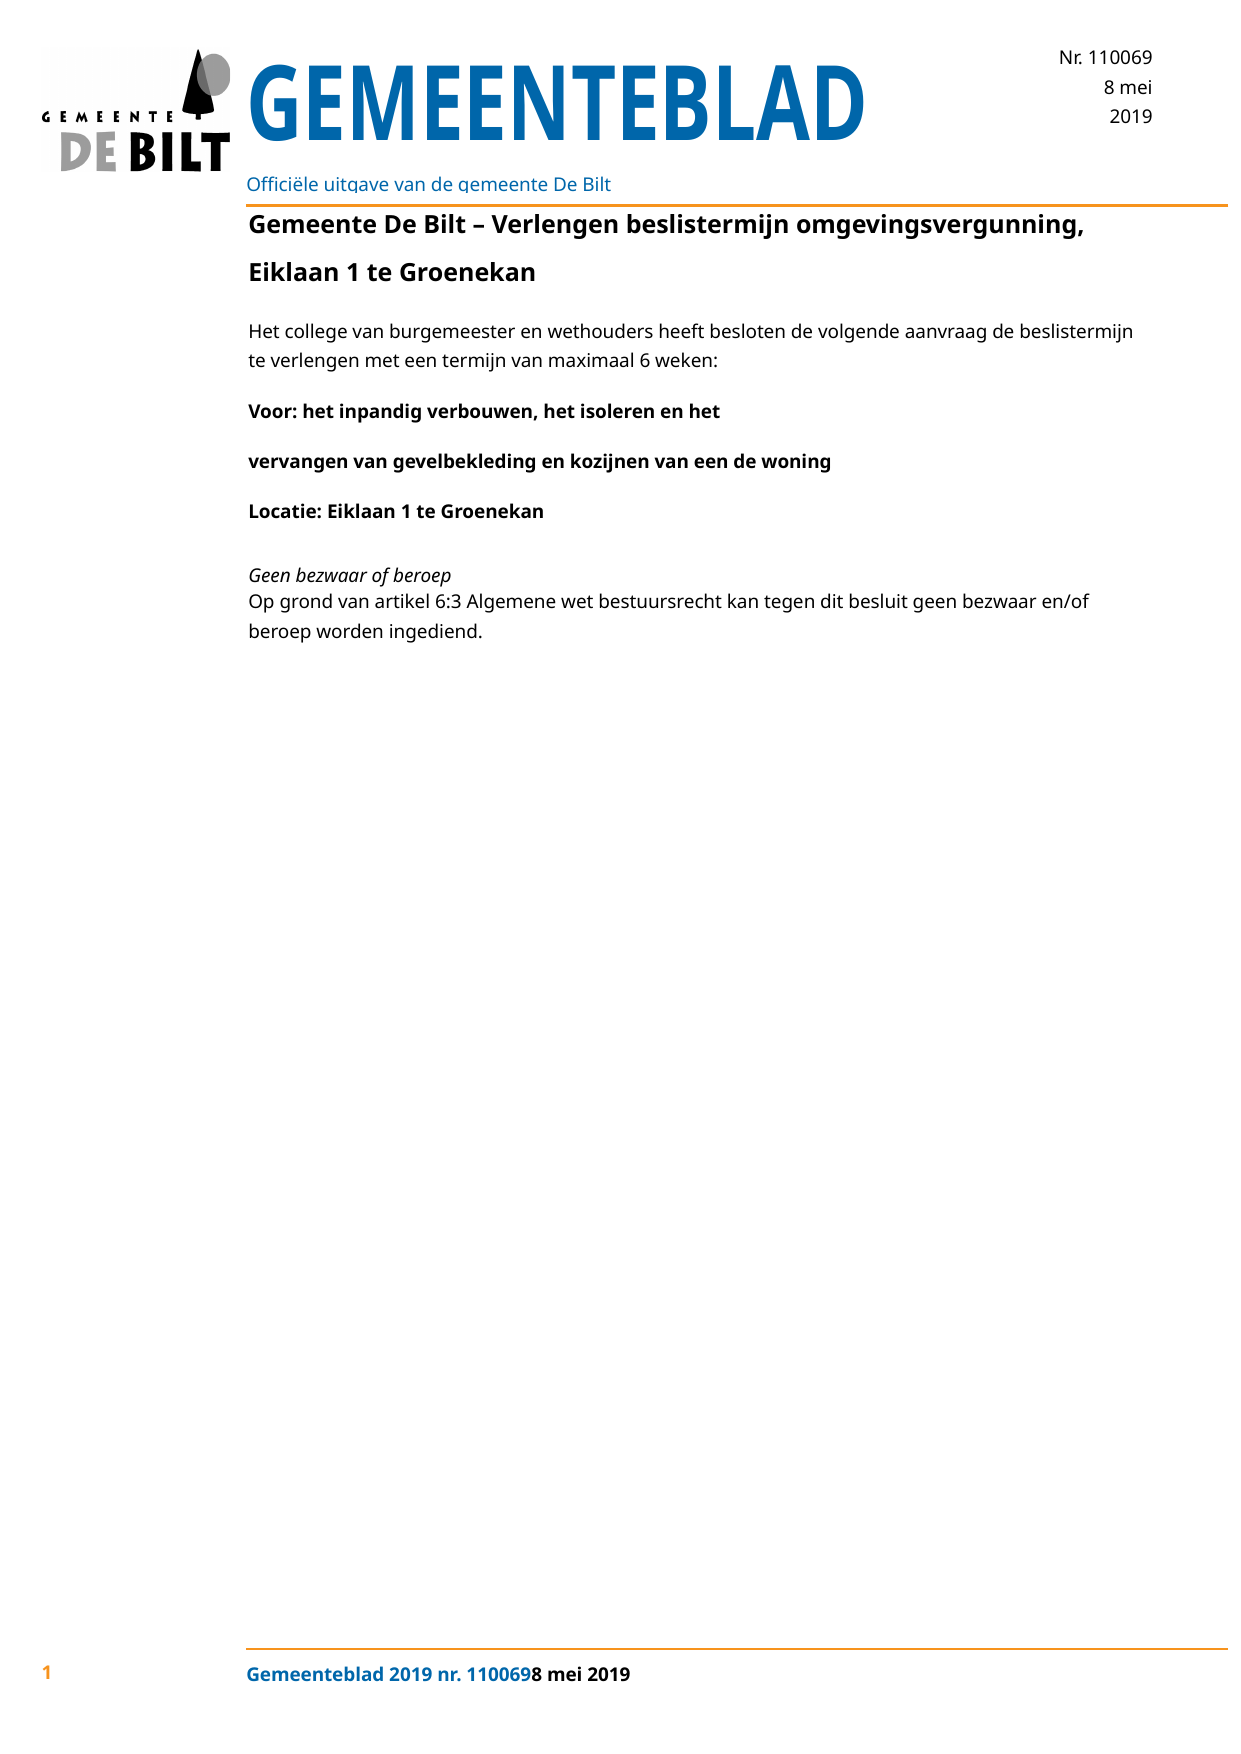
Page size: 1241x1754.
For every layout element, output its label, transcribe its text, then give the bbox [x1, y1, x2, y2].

text Het college van burgemeester en wethouders heeft besloten de volgende aanvraag de beslistermijn te verlengen met een termijn van maximaal 6 weken: [248, 318, 1152, 373]
text Voor: het inpandig verbouwen, het isoleren en het [248, 398, 1152, 424]
text Geen bezwaar of beroep [248, 563, 1152, 588]
text Gemeente De Bilt – Verlengen beslistermijn omgevingsvergunning, Eiklaan 1 te Groenekan [248, 207, 1152, 288]
picture [41, 47, 231, 172]
text vervangen van gevelbekleding en kozijnen van een de woning [248, 448, 1152, 474]
text Locatie: Eiklaan 1 te Groenekan [248, 499, 1152, 524]
text Op grond van artikel 6:3 Algemene wet bestuursrecht kan tegen dit besluit geen bezwaar en/of beroep worden ingediend. [248, 588, 1152, 644]
